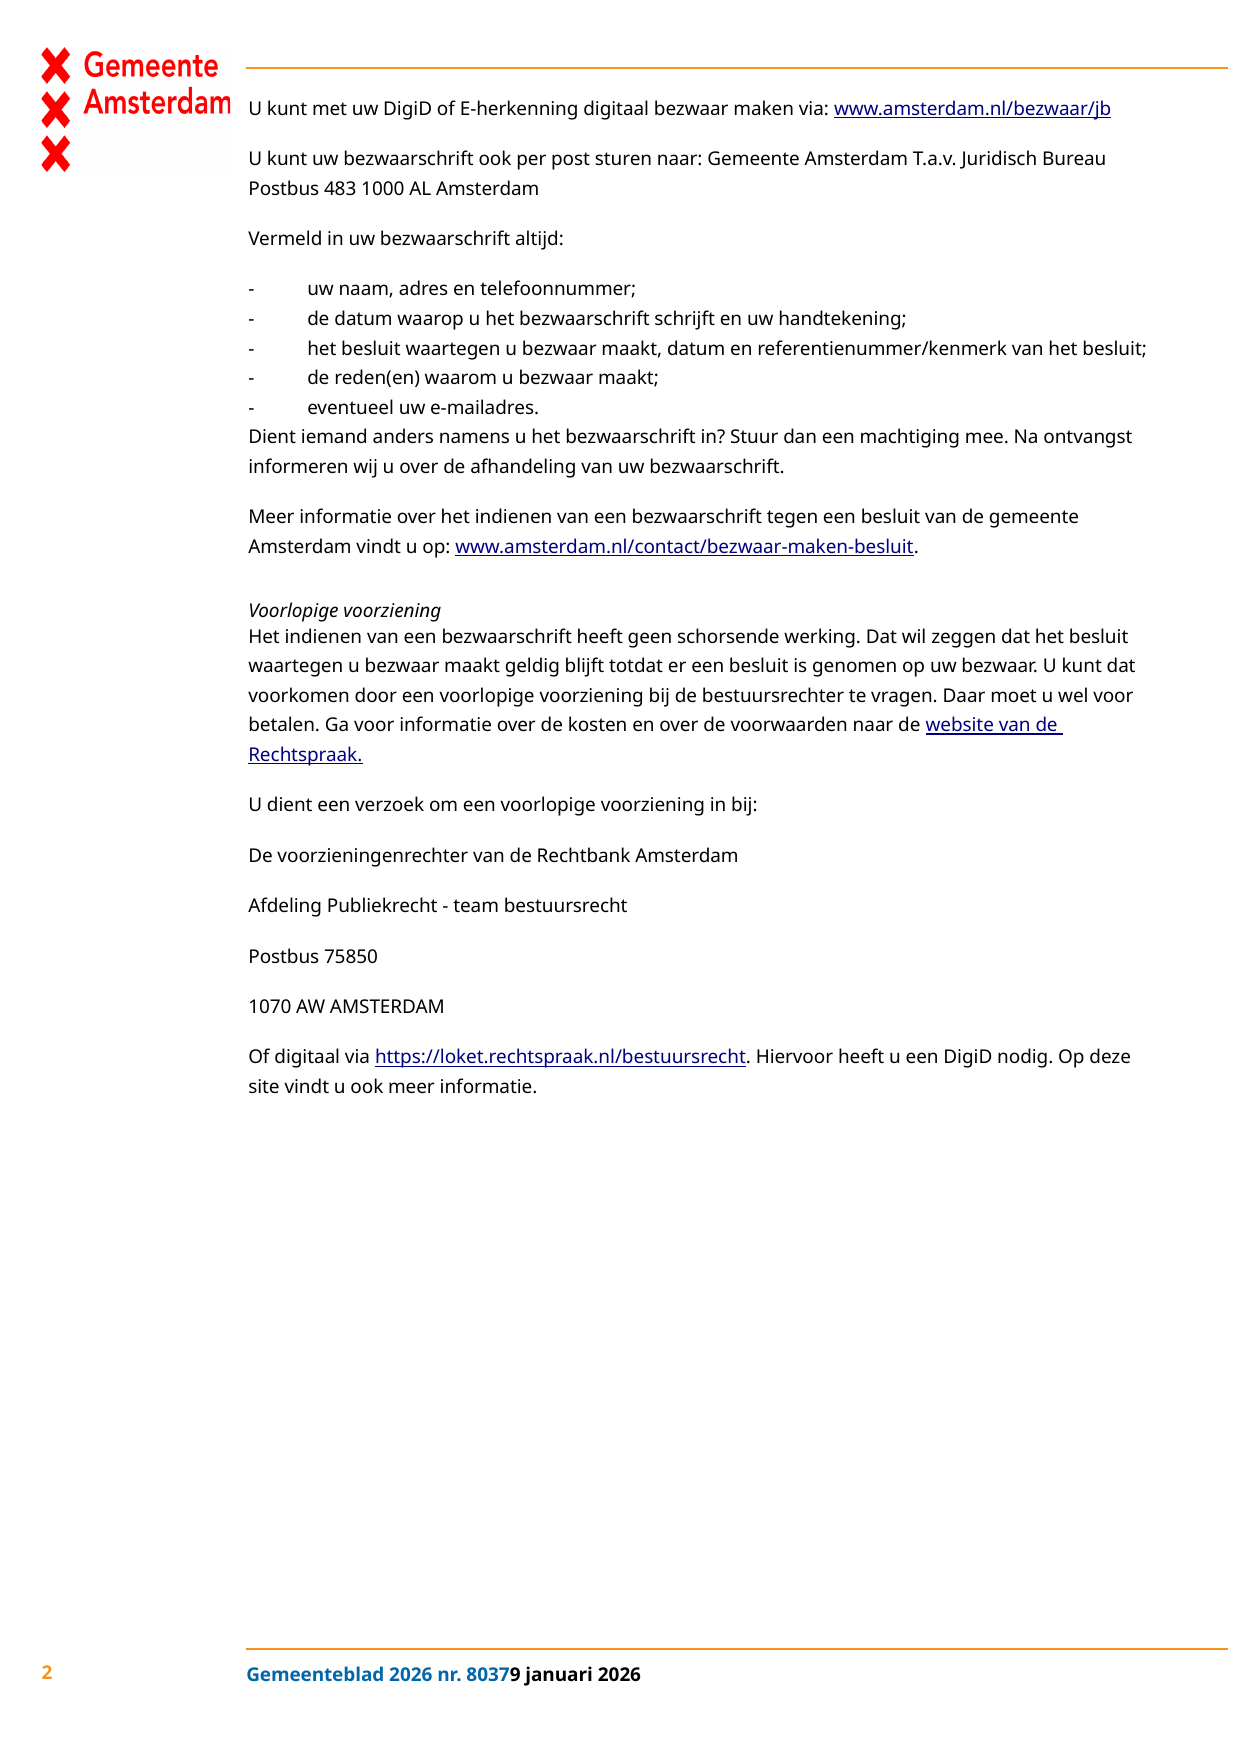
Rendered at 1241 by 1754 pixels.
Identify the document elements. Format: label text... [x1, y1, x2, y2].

list het besluit waartegen u bezwaar maakt, datum en referentienummer/kenmerk van het besluit; [248, 335, 1152, 361]
text 1070 AW AMSTERDAM [248, 993, 1152, 1019]
text U kunt met uw DigiD of E-herkenning digitaal bezwaar maken via: www.amsterdam.nl/bezwaar/jb [248, 95, 1152, 121]
text Postbus 75850 [248, 943, 1152, 968]
text U kunt uw bezwaarschrift ook per post sturen naar: Gemeente Amsterdam T.a.v. Juridisch Bureau Postbus 483 1000 AL Amsterdam [248, 145, 1152, 201]
picture [41, 47, 231, 172]
list uw naam, adres en telefoonnummer; [248, 276, 1152, 301]
text Afdeling Publiekrecht - team bestuursrecht [248, 892, 1152, 918]
text Voorlopige voorziening [248, 597, 1152, 623]
text Dient iemand anders namens u het bezwaarschrift in? Stuur dan een machtiging mee. Na ontvangst informeren wij u over de afhandeling van uw bezwaarschrift. [248, 423, 1152, 479]
text Meer informatie over het indienen van een bezwaarschrift tegen een besluit van de gemeente Amsterdam vindt u op: www.amsterdam.nl/contact/bezwaar-maken-besluit. [248, 503, 1152, 559]
list eventueel uw e-mailadres. [248, 394, 1152, 420]
text U dient een verzoek om een voorlopige voorziening in bij: [248, 792, 1152, 817]
text Of digitaal via https://loket.rechtspraak.nl/bestuursrecht. Hiervoor heeft u een DigiD nodig. Op deze site vindt u ook meer informatie. [248, 1044, 1152, 1099]
list de datum waarop u het bezwaarschrift schrijft en uw handtekening; [248, 305, 1152, 331]
text Vermeld in uw bezwaarschrift altijd: [248, 225, 1152, 251]
text De voorzieningenrechter van de Rechtbank Amsterdam [248, 842, 1152, 868]
list de reden(en) waarom u bezwaar maakt; [248, 364, 1152, 390]
text Het indienen van een bezwaarschrift heeft geen schorsende werking. Dat wil zeggen dat het besluit waartegen u bezwaar maakt geldig blijft totdat er een besluit is genomen op uw bezwaar. U kunt dat voorkomen door een voorlopige voorziening bij de bestuursrechter te vragen. Daar moet u wel voor betalen. Ga voor informatie over de kosten en over de voorwaarden naar de website van de Rechtspraak. [248, 623, 1152, 767]
